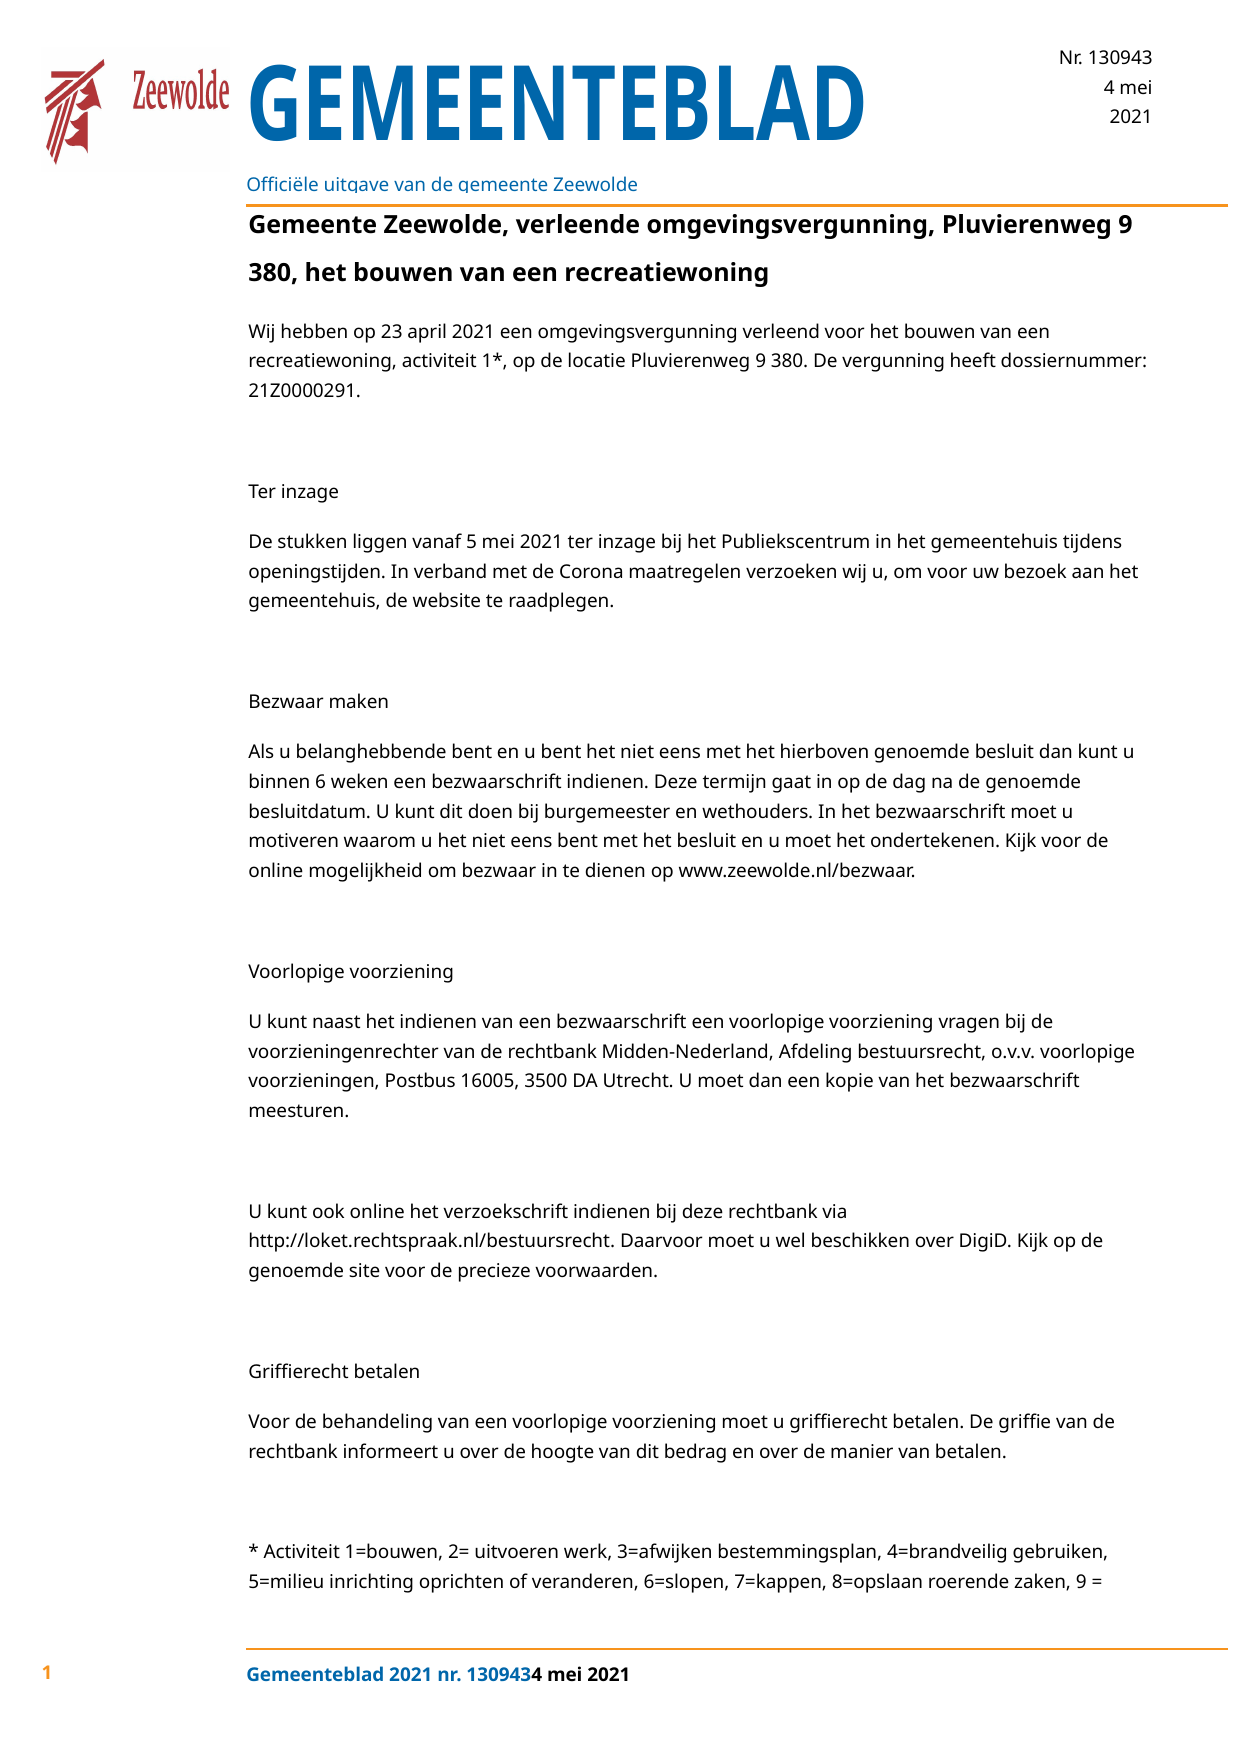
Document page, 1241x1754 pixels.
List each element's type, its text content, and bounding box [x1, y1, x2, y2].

text Bezwaar maken [248, 688, 1152, 714]
text Voorlopige voorziening [248, 958, 1152, 984]
picture [41, 47, 231, 172]
text Ter inzage [248, 478, 1152, 504]
text Griffierecht betalen [248, 1358, 1152, 1384]
text Wij hebben op 23 april 2021 een omgevingsvergunning verleend voor het bouwen van een recreatiewoning, activiteit 1*, op de locatie Pluvierenweg 9 380. De vergunning heeft dossiernummer: 21Z0000291. [248, 318, 1152, 403]
text Als u belanghebbende bent en u bent het niet eens met het hierboven genoemde besluit dan kunt u binnen 6 weken een bezwaarschrift indienen. Deze termijn gaat in op de dag na de genoemde besluitdatum. U kunt dit doen bij burgemeester en wethouders. In het bezwaarschrift moet u motiveren waarom u het niet eens bent met het besluit en u moet het ondertekenen. Kijk voor de online mogelijkheid om bezwaar in te dienen op www.zeewolde.nl/bezwaar. [248, 739, 1152, 883]
text Gemeente Zeewolde, verleende omgevingsvergunning, Pluvierenweg 9 380, het bouwen van een recreatiewoning [248, 207, 1152, 288]
text U kunt ook online het verzoekschrift indienen bij deze rechtbank via http://loket.rechtspraak.nl/bestuursrecht. Daarvoor moet u wel beschikken over DigiD. Kijk op de genoemde site voor de precieze voorwaarden. [248, 1198, 1152, 1283]
text U kunt naast het indienen van een bezwaarschrift een voorlopige voorziening vragen bij de voorzieningenrechter van de rechtbank Midden-Nederland, Afdeling bestuursrecht, o.v.v. voorlopige voorzieningen, Postbus 16005, 3500 DA Utrecht. U moet dan een kopie van het bezwaarschrift meesturen. [248, 1008, 1152, 1123]
text De stukken liggen vanaf 5 mei 2021 ter inzage bij het Publiekscentrum in het gemeentehuis tijdens openingstijden. In verband met de Corona maatregelen verzoeken wij u, om voor uw bezoek aan het gemeentehuis, de website te raadplegen. [248, 528, 1152, 613]
text Voor de behandeling van een voorlopige voorziening moet u griffierecht betalen. De griffie van de rechtbank informeert u over de hoogte van dit bedrag en over de manier van betalen. [248, 1408, 1152, 1464]
text * Activiteit 1=bouwen, 2= uitvoeren werk, 3=afwijken bestemmingsplan, 4=brandveilig gebruiken, 5=milieu inrichting oprichten of veranderen, 6=slopen, 7=kappen, 8=opslaan roerende zaken, 9 = [248, 1539, 1152, 1594]
